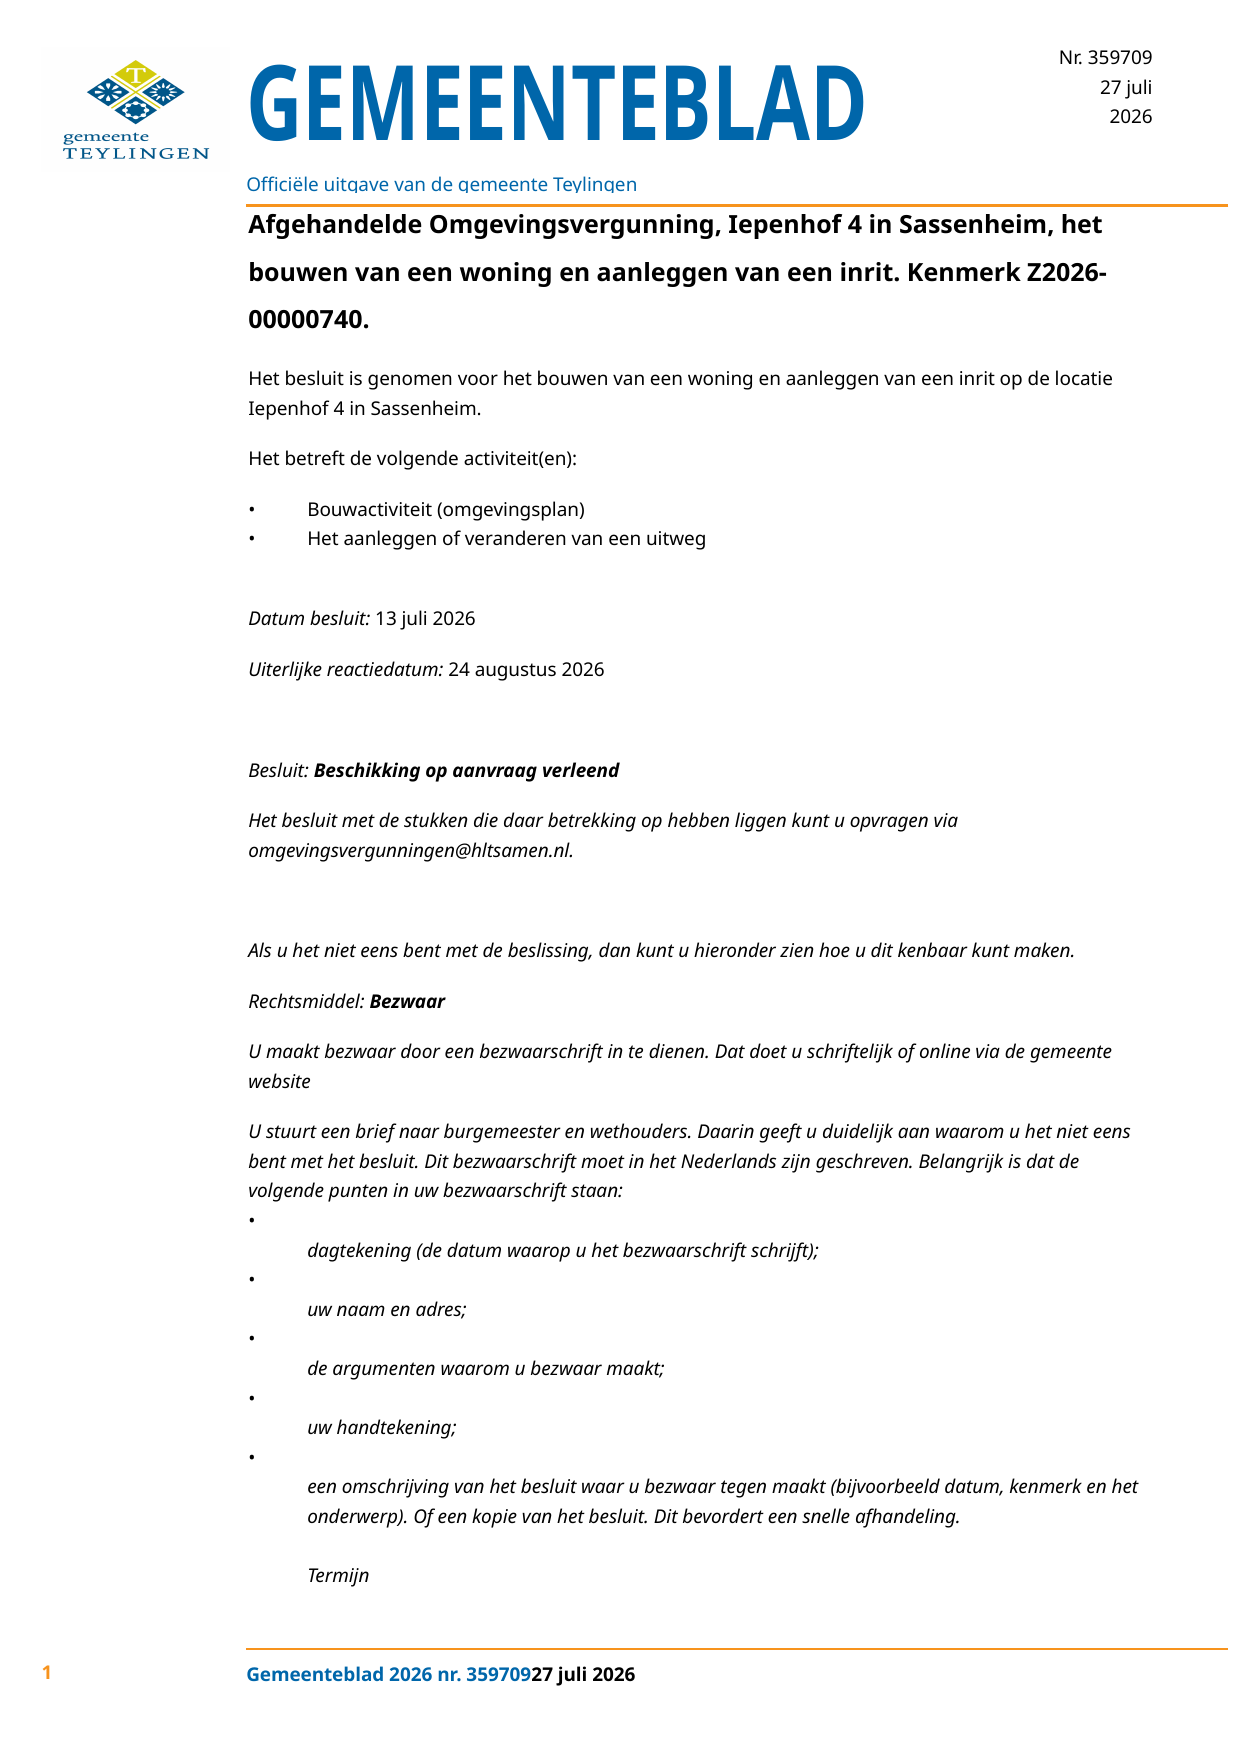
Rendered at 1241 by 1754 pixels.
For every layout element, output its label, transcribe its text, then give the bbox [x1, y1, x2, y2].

text Het betreft de volgende activiteit(en): [248, 446, 1152, 471]
list de argumenten waarom u bezwaar maakt; [248, 1355, 1152, 1381]
text Rechtsmiddel: Bezwaar [248, 988, 1152, 1014]
text Uiterlijke reactiedatum: 24 augustus 2026 [248, 656, 1152, 682]
list Bouwactiviteit (omgevingsplan) [248, 496, 1152, 522]
list Termijn [248, 1562, 1152, 1588]
text Besluit: Beschikking op aanvraag verleend [248, 757, 1152, 782]
list Het aanleggen of veranderen van een uitweg [248, 526, 1152, 551]
list uw handtekening; [248, 1414, 1152, 1440]
text Afgehandelde Omgevingsvergunning, Iepenhof 4 in Sassenheim, het bouwen van een woning en aanleggen van een inrit. Kenmerk Z2026-00000740. [248, 207, 1152, 336]
list dagtekening (de datum waarop u het bezwaarschrift schrijft); [248, 1237, 1152, 1262]
text Het besluit is genomen voor het bouwen van een woning en aanleggen van een inrit op de locatie Iepenhof 4 in Sassenheim. [248, 366, 1152, 421]
text U stuurt een brief naar burgemeester en wethouders. Daarin geeft u duidelijk aan waarom u het niet eens bent met het besluit. Dit bezwaarschrift moet in het Nederlands zijn geschreven. Belangrijk is dat de volgende punten in uw bezwaarschrift staan: [248, 1118, 1152, 1203]
list een omschrijving van het besluit waar u bezwaar tegen maakt (bijvoorbeeld datum, kenmerk en het onderwerp). Of een kopie van het besluit. Dit bevordert een snelle afhandeling. [248, 1473, 1152, 1529]
picture [41, 47, 231, 172]
text Datum besluit: 13 juli 2026 [248, 606, 1152, 631]
text Het besluit met de stukken die daar betrekking op hebben liggen kunt u opvragen via omgevingsvergunningen@hltsamen.nl. [248, 807, 1152, 862]
text Als u het niet eens bent met de beslissing, dan kunt u hieronder zien hoe u dit kenbaar kunt maken. [248, 938, 1152, 963]
text U maakt bezwaar door een bezwaarschrift in te dienen. Dat doet u schriftelijk of online via de gemeente website [248, 1038, 1152, 1094]
list uw naam en adres; [248, 1296, 1152, 1322]
